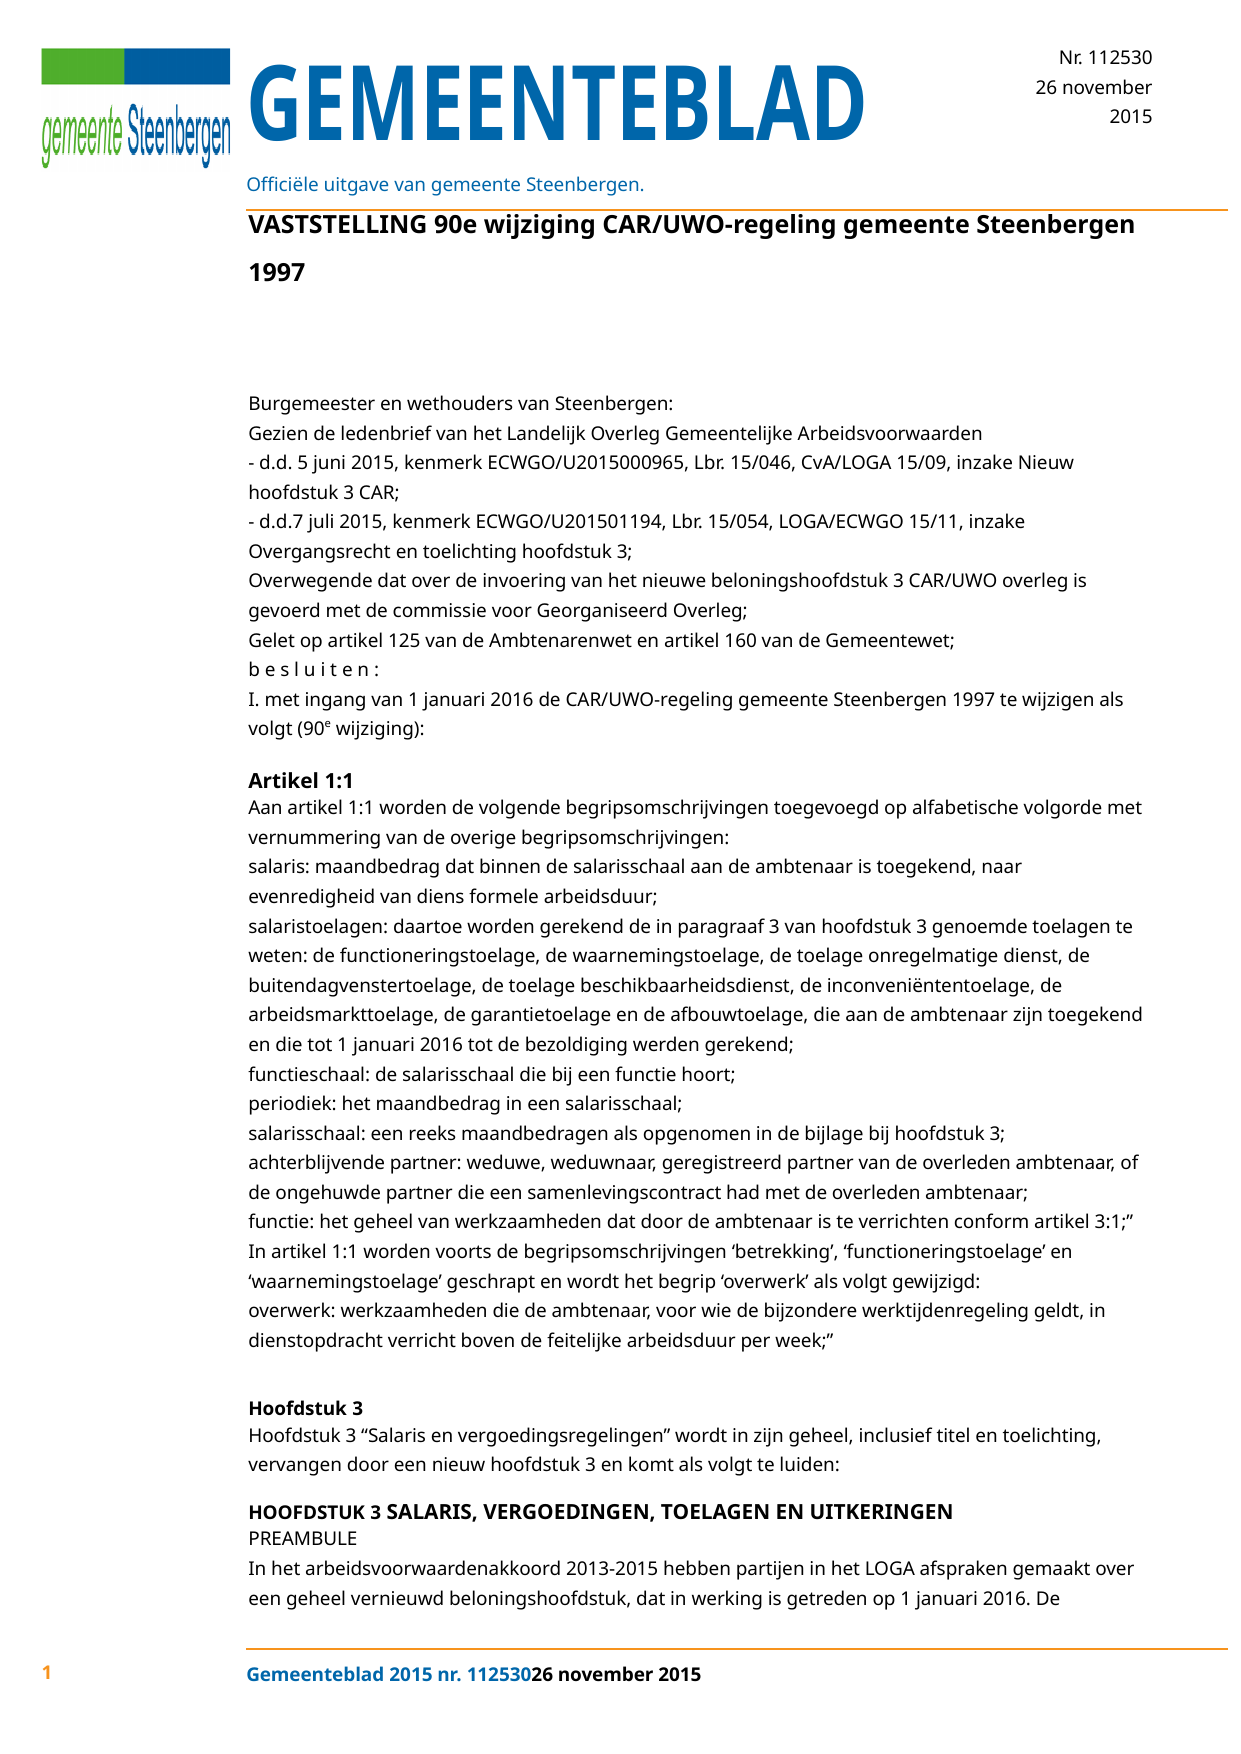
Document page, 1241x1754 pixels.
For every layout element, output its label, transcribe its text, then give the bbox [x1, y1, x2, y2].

text HOOFDSTUK 3 SALARIS, VERGOEDINGEN, TOELAGEN EN UITKERINGEN [248, 1497, 1152, 1526]
text functie: het geheel van werkzaamheden dat door de ambtenaar is te verrichten conform artikel 3:1;” [248, 1209, 1152, 1234]
text - d.d.7 juli 2015, kenmerk ECWGO/U201501194, Lbr. 15/054, LOGA/ECWGO 15/11, inzake Overgangsrecht en toelichting hoofdstuk 3; [248, 508, 1152, 564]
text In artikel 1:1 worden voorts de begripsomschrijvingen ‘betrekking’, ‘functioneringstoelage’ en ‘waarnemingstoelage’ geschrapt en wordt het begrip ‘overwerk’ als volgt gewijzigd: [248, 1238, 1152, 1293]
text Burgemeester en wethouders van Steenbergen: [248, 390, 1152, 416]
text - d.d. 5 juni 2015, kenmerk ECWGO/U2015000965, Lbr. 15/046, CvA/LOGA 15/09, inzake Nieuw hoofdstuk 3 CAR; [248, 449, 1152, 505]
text Overwegende dat over de invoering van het nieuwe beloningshoofdstuk 3 CAR/UWO overleg is gevoerd met de commissie voor Georganiseerd Overleg; [248, 568, 1152, 623]
text overwerk: werkzaamheden die de ambtenaar, voor wie de bijzondere werktijdenregeling geldt, in dienstopdracht verricht boven de feitelijke arbeidsduur per week;” [248, 1297, 1152, 1353]
text I. met ingang van 1 januari 2016 de CAR/UWO-regeling gemeente Steenbergen 1997 te wijzigen als volgt (90e wijziging): [248, 686, 1152, 741]
text Artikel 1:1 [248, 766, 1152, 794]
text Gezien de ledenbrief van het Landelijk Overleg Gemeentelijke Arbeidsvoorwaarden [248, 420, 1152, 446]
text salarisschaal: een reeks maandbedragen als opgenomen in de bijlage bij hoofdstuk 3; [248, 1120, 1152, 1146]
text periodiek: het maandbedrag in een salarisschaal; [248, 1090, 1152, 1116]
text b e s l u i t e n : [248, 656, 1152, 682]
text VASTSTELLING 90e wijziging CAR/UWO-regeling gemeente Steenbergen 1997 [248, 211, 1152, 288]
text salaris: maandbedrag dat binnen de salarisschaal aan de ambtenaar is toegekend, naar evenredigheid van diens formele arbeidsduur; [248, 854, 1152, 909]
text functieschaal: de salarisschaal die bij een functie hoort; [248, 1061, 1152, 1086]
text salaristoelagen: daartoe worden gerekend de in paragraaf 3 van hoofdstuk 3 genoemde toelagen te weten: de functioneringstoelage, de waarnemingstoelage, de toelage onregelmatige dienst, de buitendagvenstertoelage, de toelage beschikbaarheidsdienst, de inconveniëntentoelage, de arbeidsmarkttoelage, de garantietoelage en de afbouwtoelage, die aan de ambtenaar zijn toegekend en die tot 1 januari 2016 tot de bezoldiging werden gerekend; [248, 913, 1152, 1057]
text Hoofdstuk 3 “Salaris en vergoedingsregelingen” wordt in zijn geheel, inclusief titel en toelichting, vervangen door een nieuw hoofdstuk 3 en komt als volgt te luiden: [248, 1422, 1152, 1477]
picture [41, 47, 231, 172]
text PREAMBULE [248, 1526, 1152, 1551]
text achterblijvende partner: weduwe, weduwnaar, geregistreerd partner van de overleden ambtenaar, of de ongehuwde partner die een samenlevingscontract had met de overleden ambtenaar; [248, 1149, 1152, 1205]
text Gelet op artikel 125 van de Ambtenarenwet en artikel 160 van de Gemeentewet; [248, 627, 1152, 653]
text In het arbeidsvoorwaardenakkoord 2013-2015 hebben partijen in het LOGA afspraken gemaakt over een geheel vernieuwd beloningshoofdstuk, dat in werking is getreden op 1 januari 2016. De [248, 1555, 1152, 1610]
text Aan artikel 1:1 worden de volgende begripsomschrijvingen toegevoegd op alfabetische volgorde met vernummering van de overige begripsomschrijvingen: [248, 794, 1152, 850]
text Hoofdstuk 3 [248, 1393, 1152, 1422]
